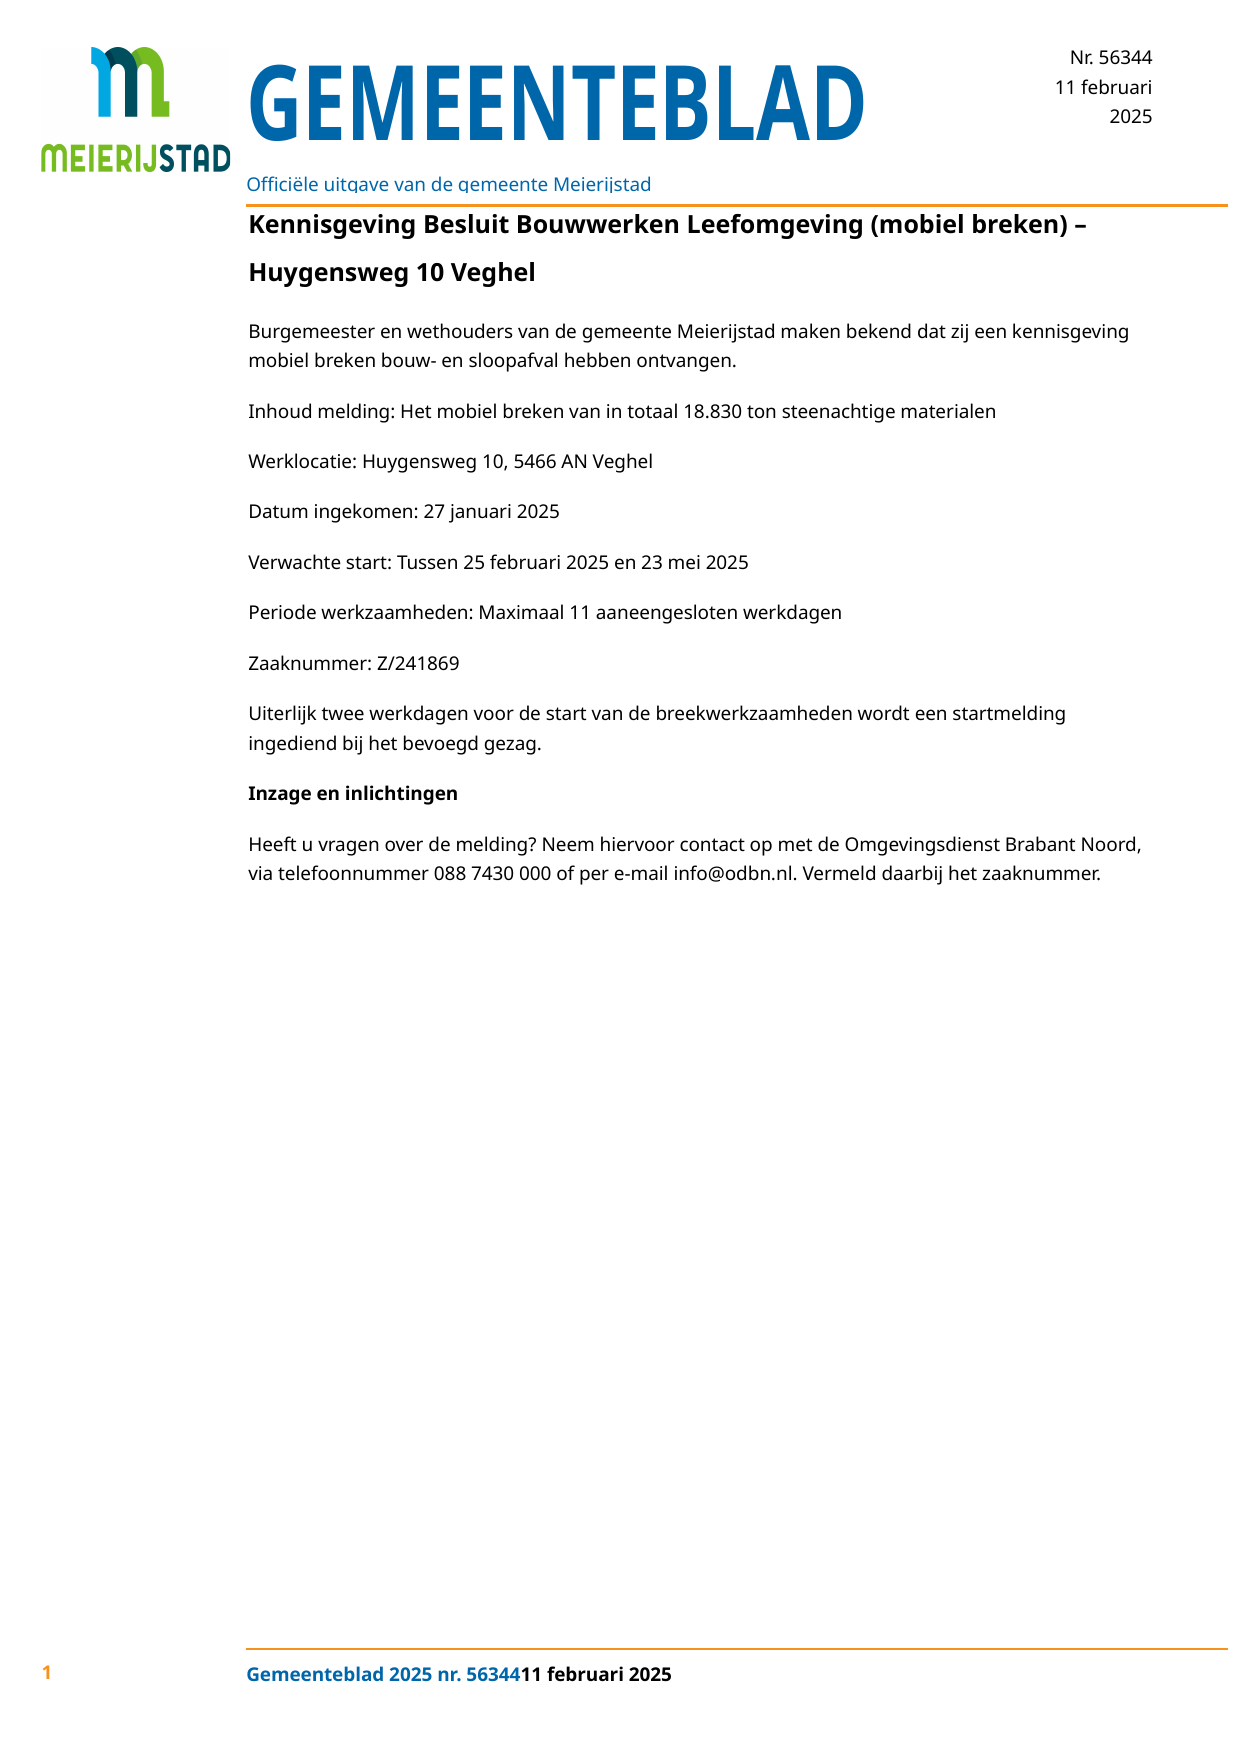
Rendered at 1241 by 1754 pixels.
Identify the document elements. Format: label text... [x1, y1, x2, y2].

text Datum ingekomen: 27 januari 2025 [248, 499, 1152, 524]
text Werklocatie: Huygensweg 10, 5466 AN Veghel [248, 448, 1152, 474]
picture [41, 47, 231, 172]
text Burgemeester en wethouders van de gemeente Meierijstad maken bekend dat zij een kennisgeving mobiel breken bouw- en sloopafval hebben ontvangen. [248, 318, 1152, 373]
text Uiterlijk twee werkdagen voor de start van de breekwerkzaamheden wordt een startmelding ingediend bij het bevoegd gezag. [248, 700, 1152, 756]
text Periode werkzaamheden: Maximaal 11 aaneengesloten werkdagen [248, 599, 1152, 625]
text Kennisgeving Besluit Bouwwerken Leefomgeving (mobiel breken) – Huygensweg 10 Veghel [248, 207, 1152, 288]
text Heeft u vragen over de melding? Neem hiervoor contact op met de Omgevingsdienst Brabant Noord, via telefoonnummer 088 7430 000 of per e-mail info@odbn.nl. Vermeld daarbij het zaaknummer. [248, 831, 1152, 886]
text Inhoud melding: Het mobiel breken van in totaal 18.830 ton steenachtige materialen [248, 398, 1152, 424]
text Verwachte start: Tussen 25 februari 2025 en 23 mei 2025 [248, 549, 1152, 575]
text Inzage en inlichtingen [248, 780, 1152, 806]
text Zaaknummer: Z/241869 [248, 650, 1152, 676]
